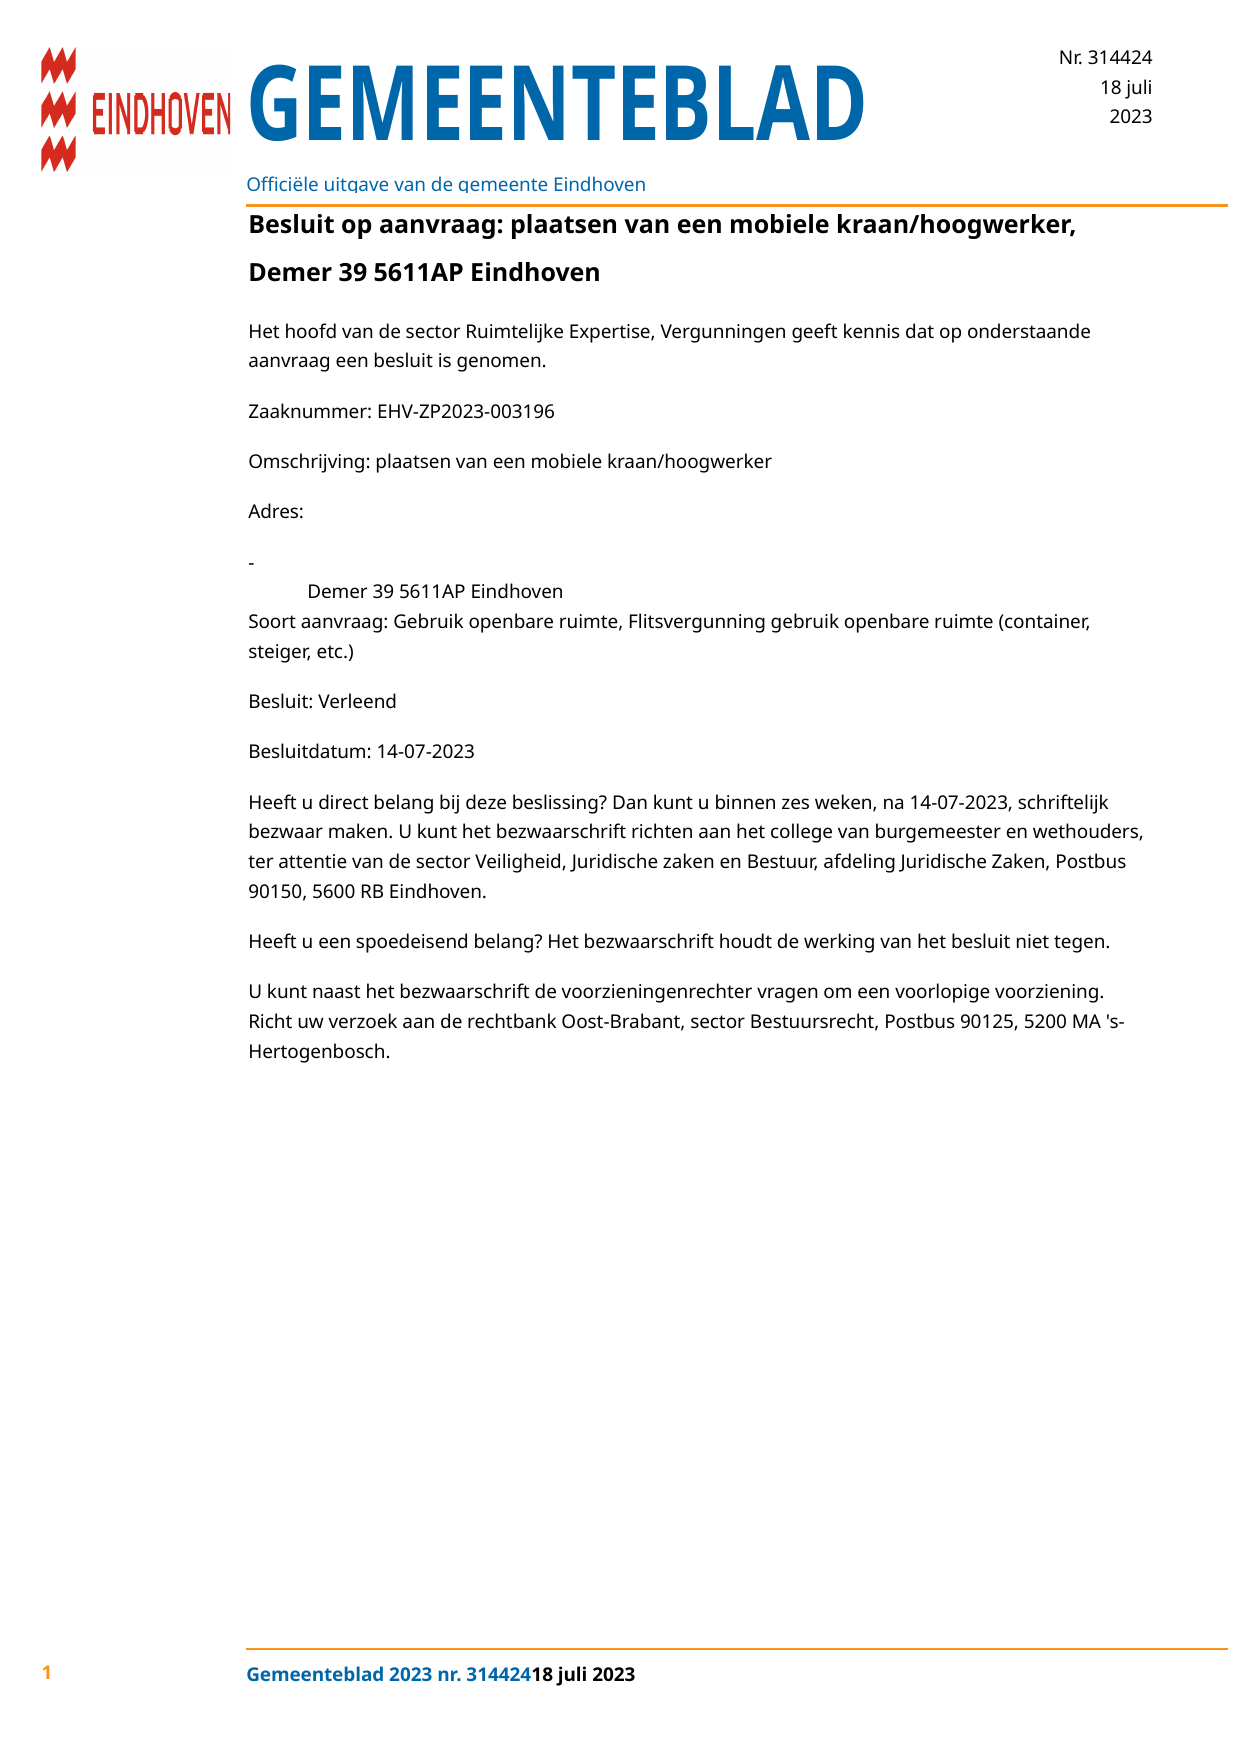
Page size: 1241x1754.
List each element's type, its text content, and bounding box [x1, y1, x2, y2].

text Soort aanvraag: Gebruik openbare ruimte, Flitsvergunning gebruik openbare ruimte (container, steiger, etc.) [248, 608, 1152, 664]
text Besluit: Verleend [248, 688, 1152, 714]
list Demer 39 5611AP Eindhoven [248, 579, 1152, 604]
text Heeft u direct belang bij deze beslissing? Dan kunt u binnen zes weken, na 14-07-2023, schriftelijk bezwaar maken. U kunt het bezwaarschrift richten aan het college van burgemeester en wethouders, ter attentie van de sector Veiligheid, Juridische zaken en Bestuur, afdeling Juridische Zaken, Postbus 90150, 5600 RB Eindhoven. [248, 789, 1152, 904]
text Omschrijving: plaatsen van een mobiele kraan/hoogwerker [248, 448, 1152, 474]
text U kunt naast het bezwaarschrift de voorzieningenrechter vragen om een voorlopige voorziening. Richt uw verzoek aan de rechtbank Oost-Brabant, sector Bestuursrecht, Postbus 90125, 5200 MA 's-Hertogenbosch. [248, 979, 1152, 1064]
text Adres: [248, 499, 1152, 524]
text Besluit op aanvraag: plaatsen van een mobiele kraan/hoogwerker, Demer 39 5611AP Eindhoven [248, 207, 1152, 288]
text Heeft u een spoedeisend belang? Het bezwaarschrift houdt de werking van het besluit niet tegen. [248, 928, 1152, 954]
text Zaaknummer: EHV-ZP2023-003196 [248, 398, 1152, 424]
picture [41, 47, 231, 172]
text Besluitdatum: 14-07-2023 [248, 739, 1152, 764]
text Het hoofd van de sector Ruimtelijke Expertise, Vergunningen geeft kennis dat op onderstaande aanvraag een besluit is genomen. [248, 318, 1152, 373]
